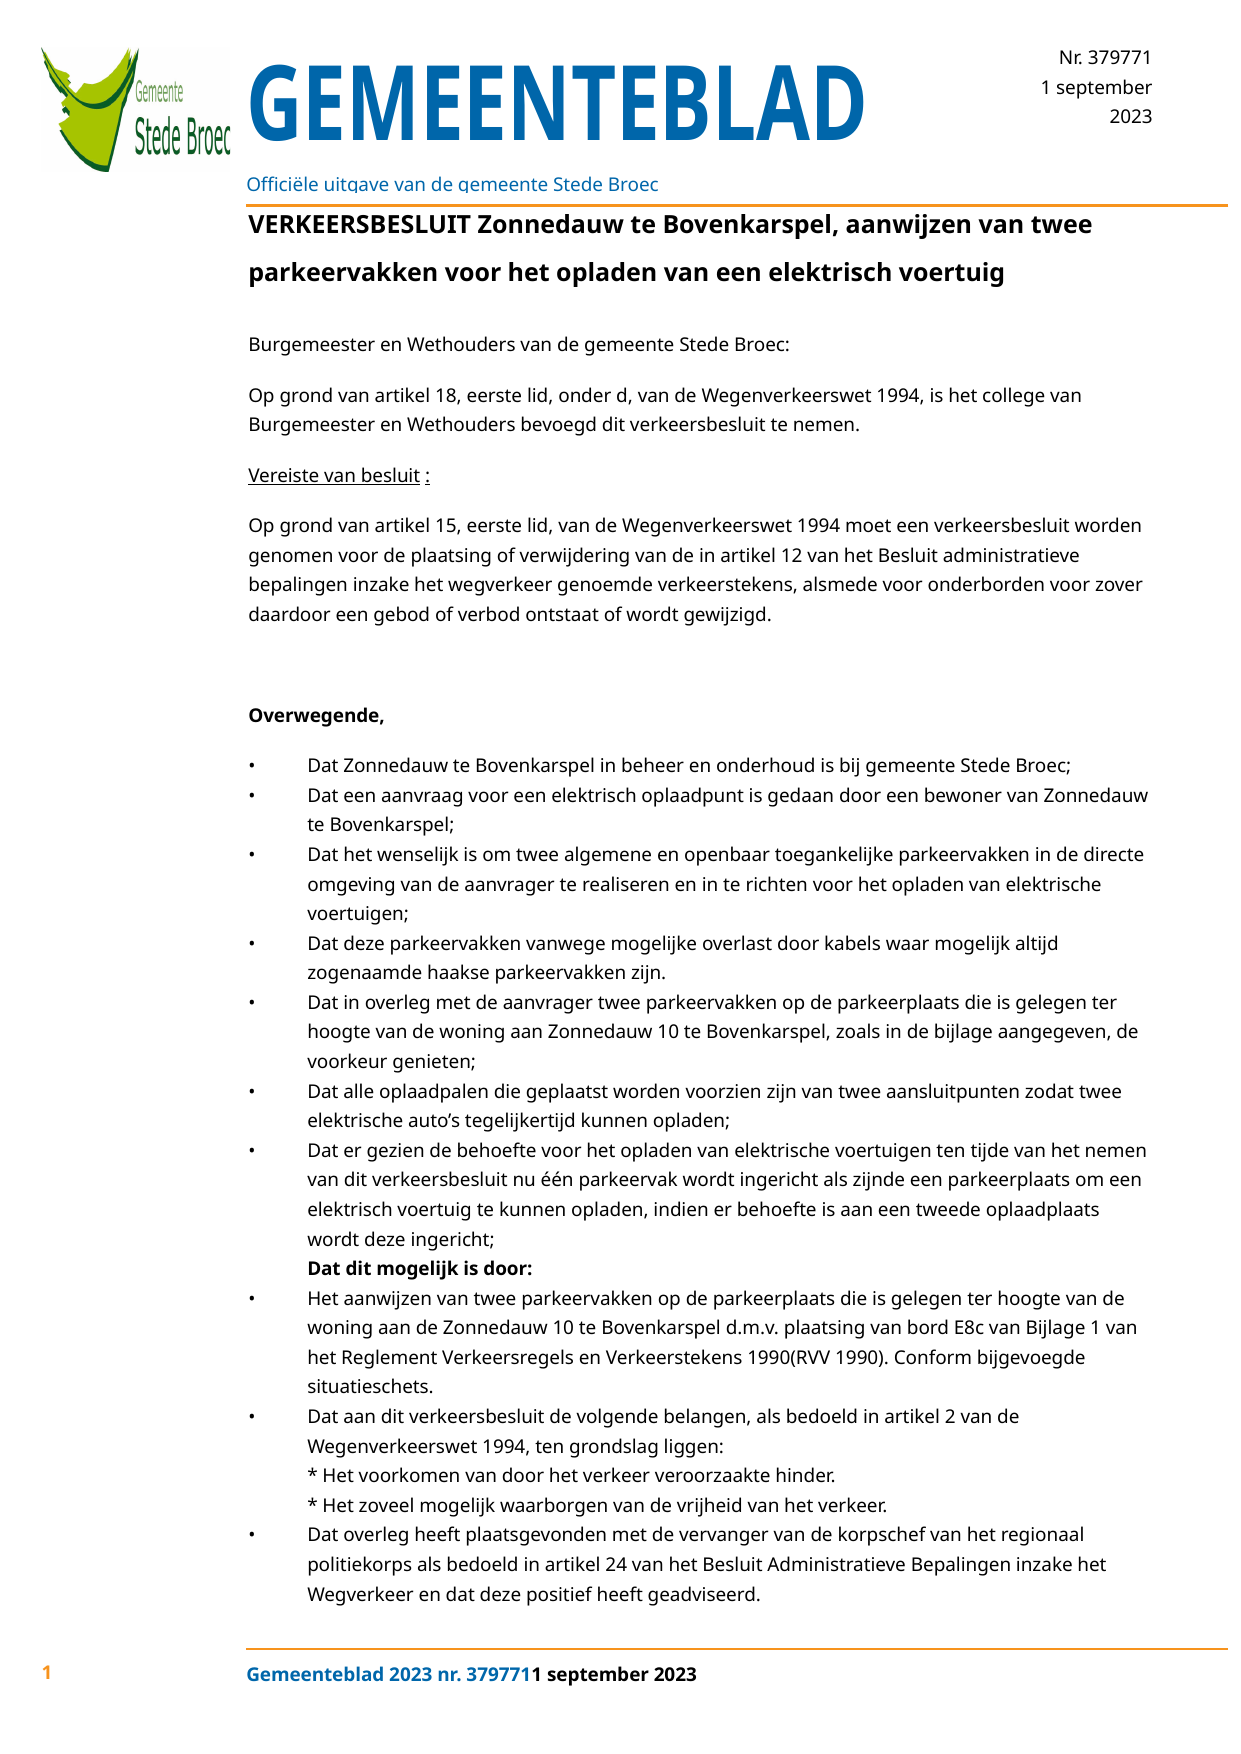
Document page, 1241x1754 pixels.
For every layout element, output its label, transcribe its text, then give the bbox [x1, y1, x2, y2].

text VERKEERSBESLUIT Zonnedauw te Bovenkarspel, aanwijzen van twee parkeervakken voor het opladen van een elektrisch voertuig [248, 207, 1152, 288]
list Dat overleg heeft plaatsgevonden met de vervanger van de korpschef van het regionaal politiekorps als bedoeld in artikel 24 van het Besluit Administratieve Bepalingen inzake het Wegverkeer en dat deze positief heeft geadviseerd. [248, 1522, 1152, 1606]
list Dat er gezien de behoefte voor het opladen van elektrische voertuigen ten tijde van het nemen van dit verkeersbesluit nu één parkeervak wordt ingericht als zijnde een parkeerplaats om een elektrisch voertuig te kunnen opladen, indien er behoefte is aan een tweede oplaadplaats wordt deze ingericht; [248, 1137, 1152, 1251]
list Het aanwijzen van twee parkeervakken op de parkeerplaats die is gelegen ter hoogte van de woning aan de Zonnedauw 10 te Bovenkarspel d.m.v. plaatsing van bord E8c van Bijlage 1 van het Reglement Verkeersregels en Verkeerstekens 1990(RVV 1990). Conform bijgevoegde situatieschets. [248, 1285, 1152, 1399]
list * Het voorkomen van door het verkeer veroorzaakte hinder. [248, 1462, 1152, 1488]
list Dat alle oplaadpalen die geplaatst worden voorzien zijn van twee aansluitpunten zodat twee elektrische auto’s tegelijkertijd kunnen opladen; [248, 1078, 1152, 1133]
text Vereiste van besluit : [248, 462, 1152, 488]
list Dat in overleg met de aanvrager twee parkeervakken op de parkeerplaats die is gelegen ter hoogte van de woning aan Zonnedauw 10 te Bovenkarspel, zoals in de bijlage aangegeven, de voorkeur genieten; [248, 989, 1152, 1074]
list Dat dit mogelijk is door: [248, 1255, 1152, 1281]
list Dat deze parkeervakken vanwege mogelijke overlast door kabels waar mogelijk altijd zogenaamde haakse parkeervakken zijn. [248, 930, 1152, 985]
list Dat een aanvraag voor een elektrisch oplaadpunt is gedaan door een bewoner van Zonnedauw te Bovenkarspel; [248, 782, 1152, 837]
text Burgemeester en Wethouders van de gemeente Stede Broec: [248, 332, 1152, 357]
list Dat aan dit verkeersbesluit de volgende belangen, als bedoeld in artikel 2 van de Wegenverkeerswet 1994, ten grondslag liggen: [248, 1403, 1152, 1458]
list * Het zoveel mogelijk waarborgen van de vrijheid van het verkeer. [248, 1492, 1152, 1518]
text Op grond van artikel 18, eerste lid, onder d, van de Wegenverkeerswet 1994, is het college van Burgemeester en Wethouders bevoegd dit verkeersbesluit te nemen. [248, 382, 1152, 437]
text Overwegende, [248, 702, 1152, 728]
list Dat Zonnedauw te Bovenkarspel in beheer en onderhoud is bij gemeente Stede Broec; [248, 752, 1152, 778]
list Dat het wenselijk is om twee algemene en openbaar toegankelijke parkeervakken in de directe omgeving van de aanvrager te realiseren en in te richten voor het opladen van elektrische voertuigen; [248, 841, 1152, 926]
picture [41, 47, 231, 172]
text Op grond van artikel 15, eerste lid, van de Wegenverkeerswet 1994 moet een verkeersbesluit worden genomen voor de plaatsing of verwijdering van de in artikel 12 van het Besluit administratieve bepalingen inzake het wegverkeer genoemde verkeerstekens, alsmede voor onderborden voor zover daardoor een gebod of verbod ontstaat of wordt gewijzigd. [248, 512, 1152, 627]
